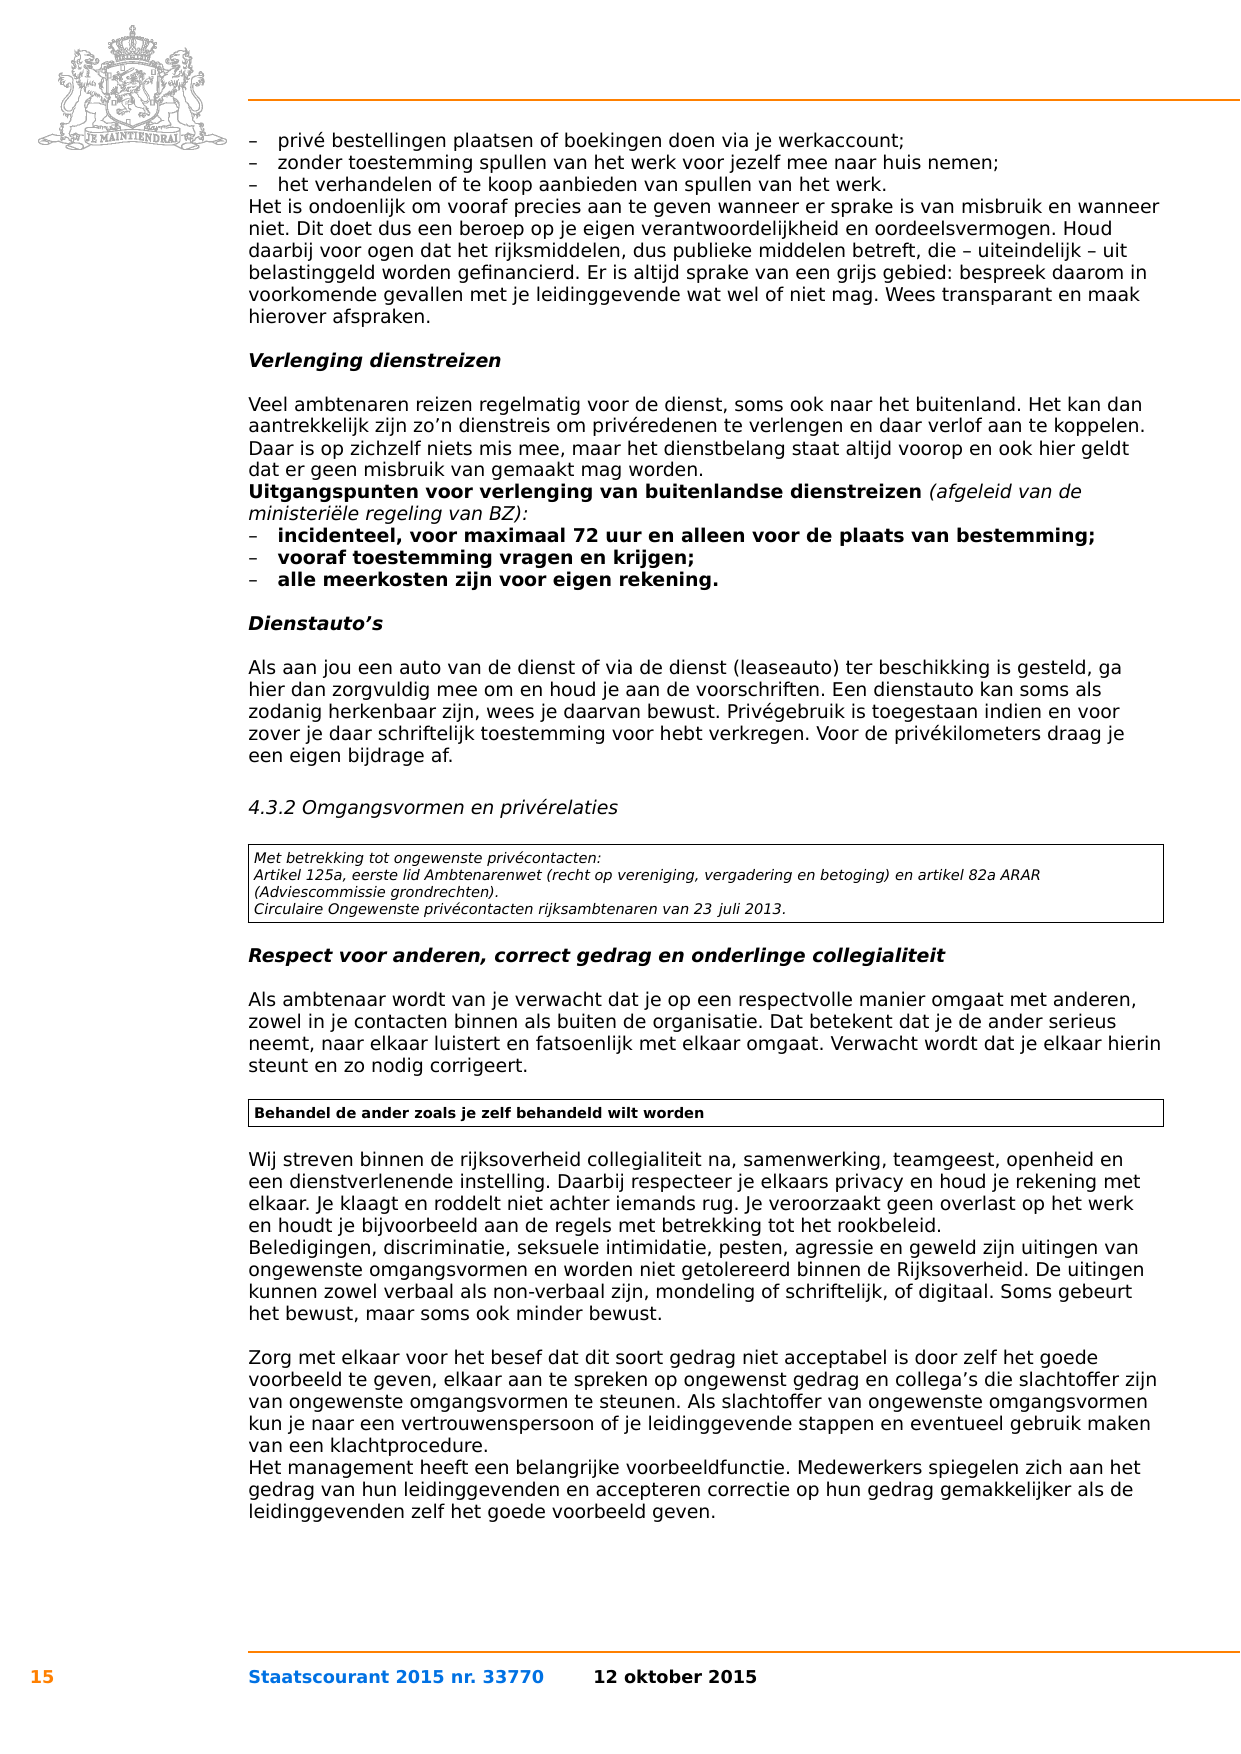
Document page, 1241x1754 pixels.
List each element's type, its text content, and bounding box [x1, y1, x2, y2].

text Het management heeft een belangrijke voorbeeldfunctie. Medewerkers spiegelen zich aan het gedrag van hun leidinggevenden en accepteren correctie op hun gedrag gemakkelijker als de leidinggevenden zelf het goede voorbeeld geven. [248, 1457, 1163, 1523]
text Als aan jou een auto van de dienst of via de dienst (leaseauto) ter beschikking is gesteld, ga hier dan zorgvuldig mee om en houd je aan de voorschriften. Een dienstauto kan soms als zodanig herkenbaar zijn, wees je daarvan bewust. Privégebruik is toegestaan indien en voor zover je daar schriftelijk toestemming voor hebt verkregen. Voor de privékilometers draag je een eigen bijdrage af. [248, 657, 1163, 767]
text Beledigingen, discriminatie, seksuele intimidatie, pesten, agressie en geweld zijn uitingen van ongewenste omgangsvormen en worden niet getolereerd binnen de Rijksoverheid. De uitingen kunnen zowel verbaal als non-verbaal zijn, mondeling of schriftelijk, of digitaal. Soms gebeurt het bewust, maar soms ook minder bewust. [248, 1237, 1163, 1325]
table_header Behandel de ander zoals je zelf behandeld wilt worden [249, 1100, 1163, 1126]
subtitle 4.3.2 Omgangsvormen en privérelaties [248, 797, 1163, 819]
text Wij streven binnen de rijksoverheid collegialiteit na, samenwerking, teamgeest, openheid en een dienstverlenende instelling. Daarbij respecteer je elkaars privacy en houd je rekening met elkaar. Je klaagt en roddelt niet achter iemands rug. Je veroorzaakt geen overlast op het werk en houdt je bijvoorbeeld aan de regels met betrekking tot het rookbeleid. [248, 1149, 1163, 1237]
text – zonder toestemming spullen van het werk voor jezelf mee naar huis nemen; [248, 152, 1163, 174]
subtitle Verlenging dienstreizen [248, 349, 1163, 372]
picture [38, 25, 227, 150]
table_header Met betrekking tot ongewenste privécontacten: Artikel 125a, eerste lid Ambtenarenwet (recht op vereniging, vergadering en betoging) en artikel 82a ARAR (Adviescommissie grondrechten). Circulaire Ongewenste privécontacten rijksambtenaren van 23 juli 2013. [249, 845, 1163, 922]
subtitle Dienstauto’s [248, 613, 1163, 635]
text Veel ambtenaren reizen regelmatig voor de dienst, soms ook naar het buitenland. Het kan dan aantrekkelijk zijn zo’n dienstreis om privéredenen te verlengen en daar verlof aan te koppelen. Daar is op zichzelf niets mis mee, maar het dienstbelang staat altijd voorop en ook hier geldt dat er geen misbruik van gemaakt mag worden. [248, 393, 1163, 481]
text – privé bestellingen plaatsen of boekingen doen via je werkaccount; [248, 130, 1163, 152]
text Het is ondoenlijk om vooraf precies aan te geven wanneer er sprake is van misbruik en wanneer niet. Dit doet dus een beroep op je eigen verantwoordelijkheid en oordeelsvermogen. Houd daarbij voor ogen dat het rijksmiddelen, dus publieke middelen betreft, die – uiteindelijk – uit belastinggeld worden gefinancierd. Er is altijd sprake van een grijs gebied: bespreek daarom in voorkomende gevallen met je leidinggevende wat wel of niet mag. Wees transparant en maak hierover afspraken. [248, 196, 1163, 328]
text Uitgangspunten voor verlenging van buitenlandse dienstreizen (afgeleid van de ministeriële regeling van BZ): [248, 481, 1163, 525]
text – vooraf toestemming vragen en krijgen; [248, 547, 1163, 569]
text Als ambtenaar wordt van je verwacht dat je op een respectvolle manier omgaat met anderen, zowel in je contacten binnen als buiten de organisatie. Dat betekent dat je de ander serieus neemt, naar elkaar luistert en fatsoenlijk met elkaar omgaat. Verwacht wordt dat je elkaar hierin steunt en zo nodig corrigeert. [248, 989, 1163, 1077]
text – incidenteel, voor maximaal 72 uur en alleen voor de plaats van bestemming; [248, 525, 1163, 547]
text – het verhandelen of te koop aanbieden van spullen van het werk. [248, 174, 1163, 196]
subtitle Respect voor anderen, correct gedrag en onderlinge collegialiteit [248, 945, 1163, 967]
text Zorg met elkaar voor het besef dat dit soort gedrag niet acceptabel is door zelf het goede voorbeeld te geven, elkaar aan te spreken op ongewenst gedrag en collega’s die slachtoffer zijn van ongewenste omgangsvormen te steunen. Als slachtoffer van ongewenste omgangsvormen kun je naar een vertrouwenspersoon of je leidinggevende stappen en eventueel gebruik maken van een klachtprocedure. [248, 1347, 1163, 1457]
text – alle meerkosten zijn voor eigen rekening. [248, 569, 1163, 591]
